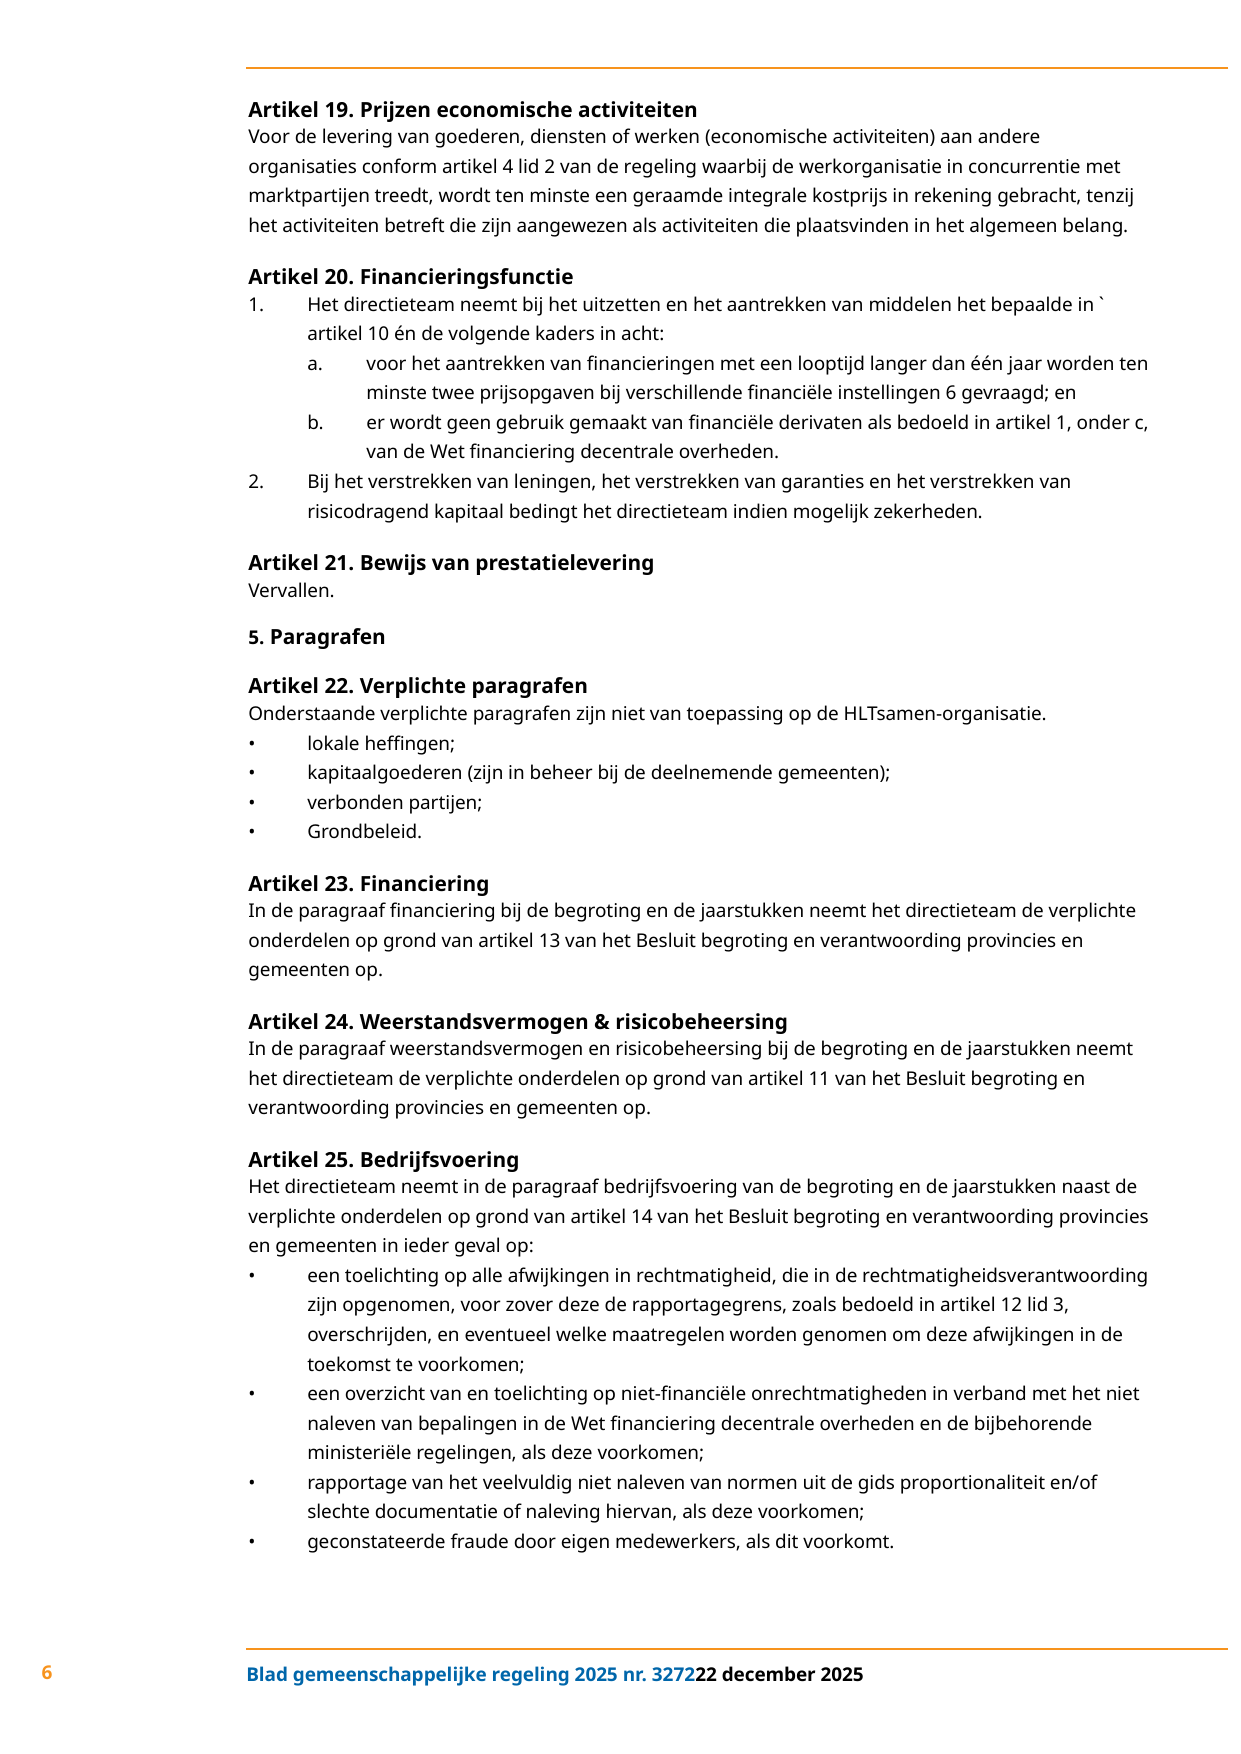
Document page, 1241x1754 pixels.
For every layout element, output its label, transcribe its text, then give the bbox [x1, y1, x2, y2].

list Grondbeleid. [248, 818, 1152, 844]
text Artikel 19. Prijzen economische activiteiten [248, 95, 1152, 123]
text Artikel 24. Weerstandsvermogen & risicobeheersing [248, 1007, 1152, 1035]
text In de paragraaf financiering bij de begroting en de jaarstukken neemt het directieteam de verplichte onderdelen op grond van artikel 13 van het Besluit begroting en verantwoording provincies en gemeenten op. [248, 897, 1152, 982]
text Onderstaande verplichte paragrafen zijn niet van toepassing op de HLTsamen-organisatie. [248, 700, 1152, 726]
text Artikel 23. Financiering [248, 869, 1152, 897]
text Artikel 21. Bewijs van prestatielevering [248, 548, 1152, 577]
picture [41, 47, 231, 172]
list rapportage van het veelvuldig niet naleven van normen uit de gids proportionaliteit en/of slechte documentatie of naleving hiervan, als deze voorkomen; [248, 1469, 1152, 1524]
text In de paragraaf weerstandsvermogen en risicobeheersing bij de begroting en de jaarstukken neemt het directieteam de verplichte onderdelen op grond van artikel 11 van het Besluit begroting en verantwoording provincies en gemeenten op. [248, 1035, 1152, 1120]
text 5. Paragrafen [248, 622, 1152, 651]
text Vervallen. [248, 577, 1152, 602]
list een overzicht van en toelichting op niet-financiële onrechtmatigheden in verband met het niet naleven van bepalingen in de Wet financiering decentrale overheden en de bijbehorende ministeriële regelingen, als deze voorkomen; [248, 1380, 1152, 1465]
text Artikel 25. Bedrijfsvoering [248, 1145, 1152, 1173]
list Het directieteam neemt bij het uitzetten en het aantrekken van middelen het bepaalde in ` artikel 10 én de volgende kaders in acht: [248, 291, 1152, 346]
list er wordt geen gebruik gemaakt van financiële derivaten als bedoeld in artikel 1, onder c, van de Wet financiering decentrale overheden. [307, 409, 1152, 464]
text Het directieteam neemt in de paragraaf bedrijfsvoering van de begroting en de jaarstukken naast de verplichte onderdelen op grond van artikel 14 van het Besluit begroting en verantwoording provincies en gemeenten in ieder geval op: [248, 1173, 1152, 1258]
list lokale heffingen; [248, 730, 1152, 755]
list kapitaalgoederen (zijn in beheer bij de deelnemende gemeenten); [248, 759, 1152, 785]
list voor het aantrekken van financieringen met een looptijd langer dan één jaar worden ten minste twee prijsopgaven bij verschillende financiële instellingen 6 gevraagd; en [307, 350, 1152, 405]
text Artikel 20. Financieringsfunctie [248, 262, 1152, 291]
list verbonden partijen; [248, 789, 1152, 814]
text Voor de levering van goederen, diensten of werken (economische activiteiten) aan andere organisaties conform artikel 4 lid 2 van de regeling waarbij de werkorganisatie in concurrentie met marktpartijen treedt, wordt ten minste een geraamde integrale kostprijs in rekening gebracht, tenzij het activiteiten betreft die zijn aangewezen als activiteiten die plaatsvinden in het algemeen belang. [248, 123, 1152, 238]
list Bij het verstrekken van leningen, het verstrekken van garanties en het verstrekken van risicodragend kapitaal bedingt het directieteam indien mogelijk zekerheden. [248, 468, 1152, 524]
list geconstateerde fraude door eigen medewerkers, als dit voorkomt. [248, 1528, 1152, 1554]
list een toelichting op alle afwijkingen in rechtmatigheid, die in de rechtmatigheidsverantwoording zijn opgenomen, voor zover deze de rapportagegrens, zoals bedoeld in artikel 12 lid 3, overschrijden, en eventueel welke maatregelen worden genomen om deze afwijkingen in de toekomst te voorkomen; [248, 1262, 1152, 1377]
text Artikel 22. Verplichte paragrafen [248, 672, 1152, 700]
